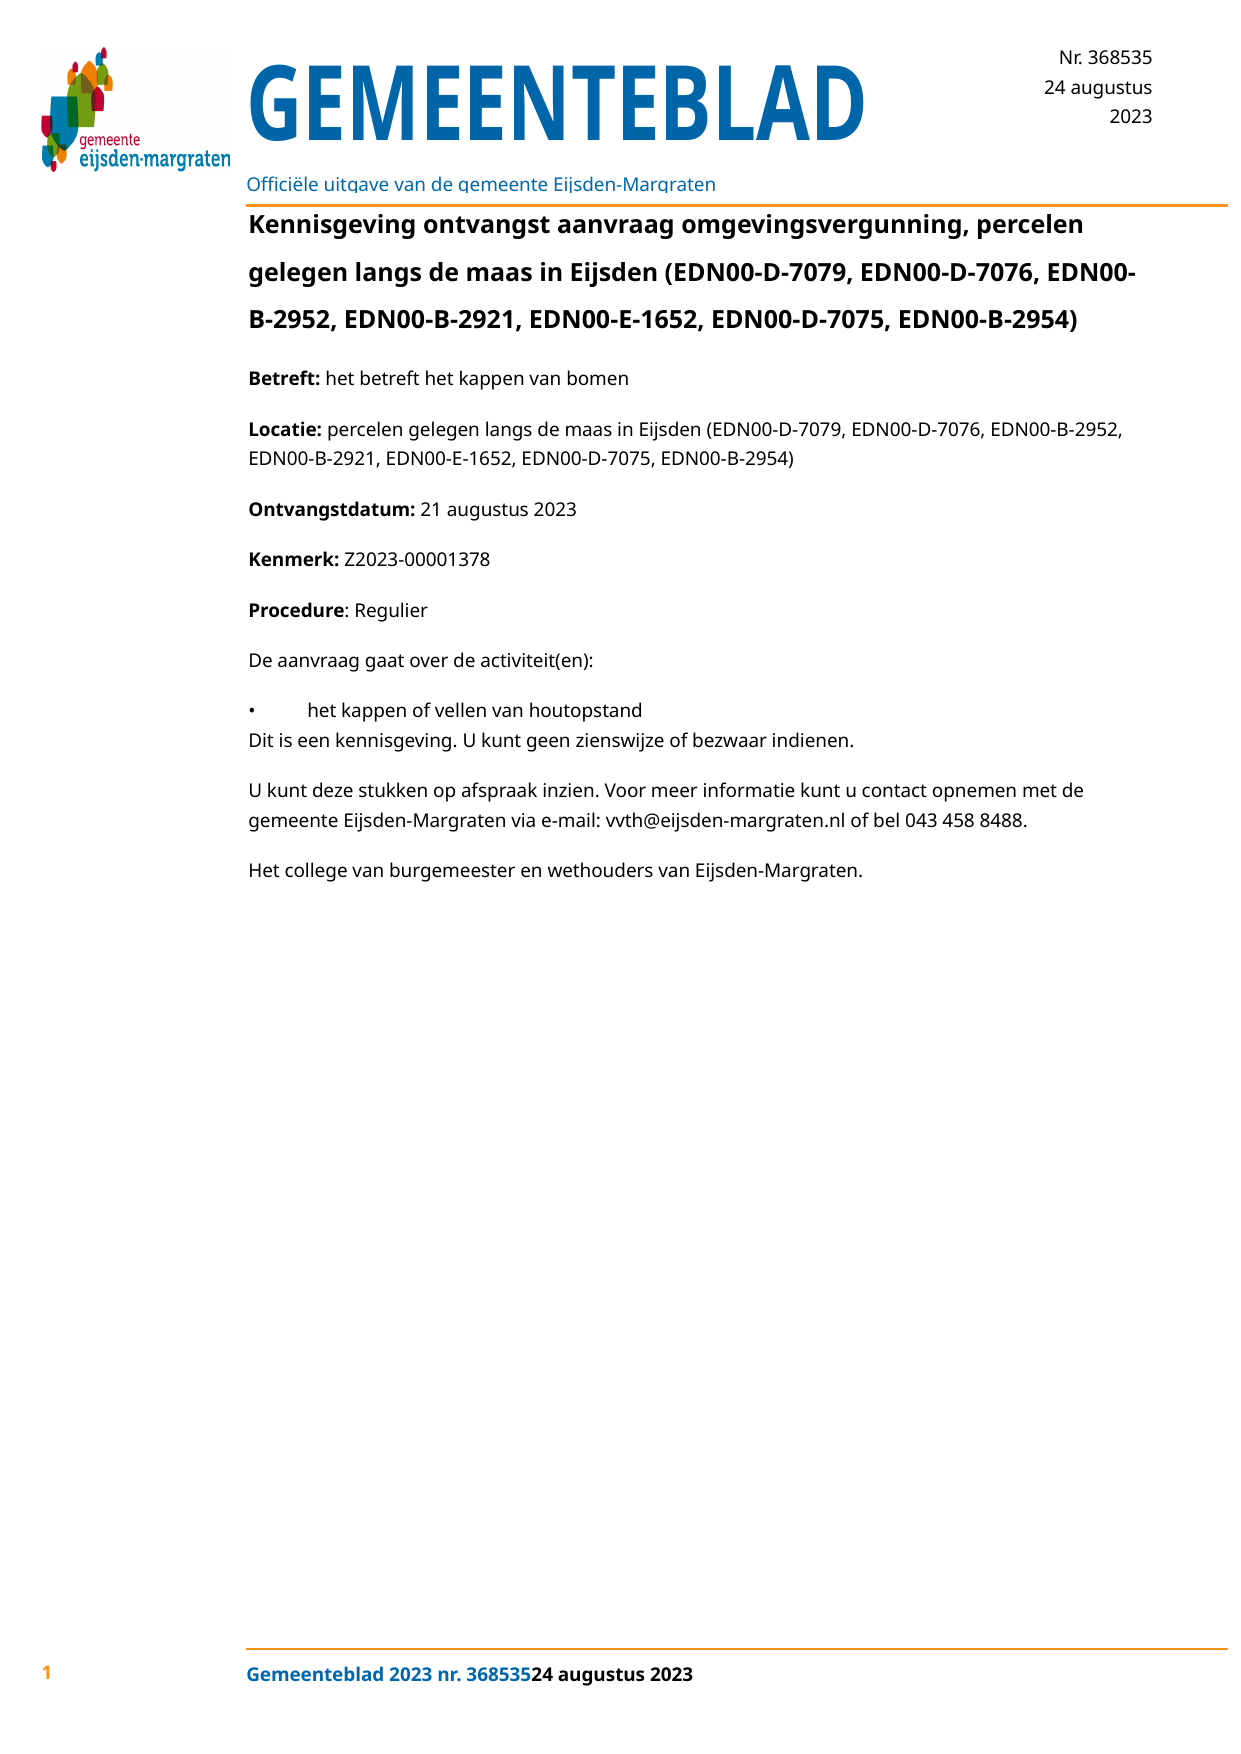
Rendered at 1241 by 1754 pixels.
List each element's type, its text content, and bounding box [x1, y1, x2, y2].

picture [41, 47, 231, 172]
text Locatie: percelen gelegen langs de maas in Eijsden (EDN00-D-7079, EDN00-D-7076, EDN00-B-2952, EDN00-B-2921, EDN00-E-1652, EDN00-D-7075, EDN00-B-2954) [248, 416, 1152, 471]
text U kunt deze stukken op afspraak inzien. Voor meer informatie kunt u contact opnemen met de gemeente Eijsden-Margraten via e-mail: vvth@eijsden-margraten.nl of bel 043 458 8488. [248, 778, 1152, 833]
list het kappen of vellen van houtopstand [248, 698, 1152, 723]
text Dit is een kennisgeving. U kunt geen zienswijze of bezwaar indienen. [248, 727, 1152, 753]
text Ontvangstdatum: 21 augustus 2023 [248, 496, 1152, 522]
text Kenmerk: Z2023-00001378 [248, 546, 1152, 572]
text Kennisgeving ontvangst aanvraag omgevingsvergunning, percelen gelegen langs de maas in Eijsden (EDN00-D-7079, EDN00-D-7076, EDN00-B-2952, EDN00-B-2921, EDN00-E-1652, EDN00-D-7075, EDN00-B-2954) [248, 207, 1152, 336]
text Procedure: Regulier [248, 597, 1152, 622]
text De aanvraag gaat over de activiteit(en): [248, 647, 1152, 673]
text Betreft: het betreft het kappen van bomen [248, 366, 1152, 391]
text Het college van burgemeester en wethouders van Eijsden-Margraten. [248, 858, 1152, 883]
